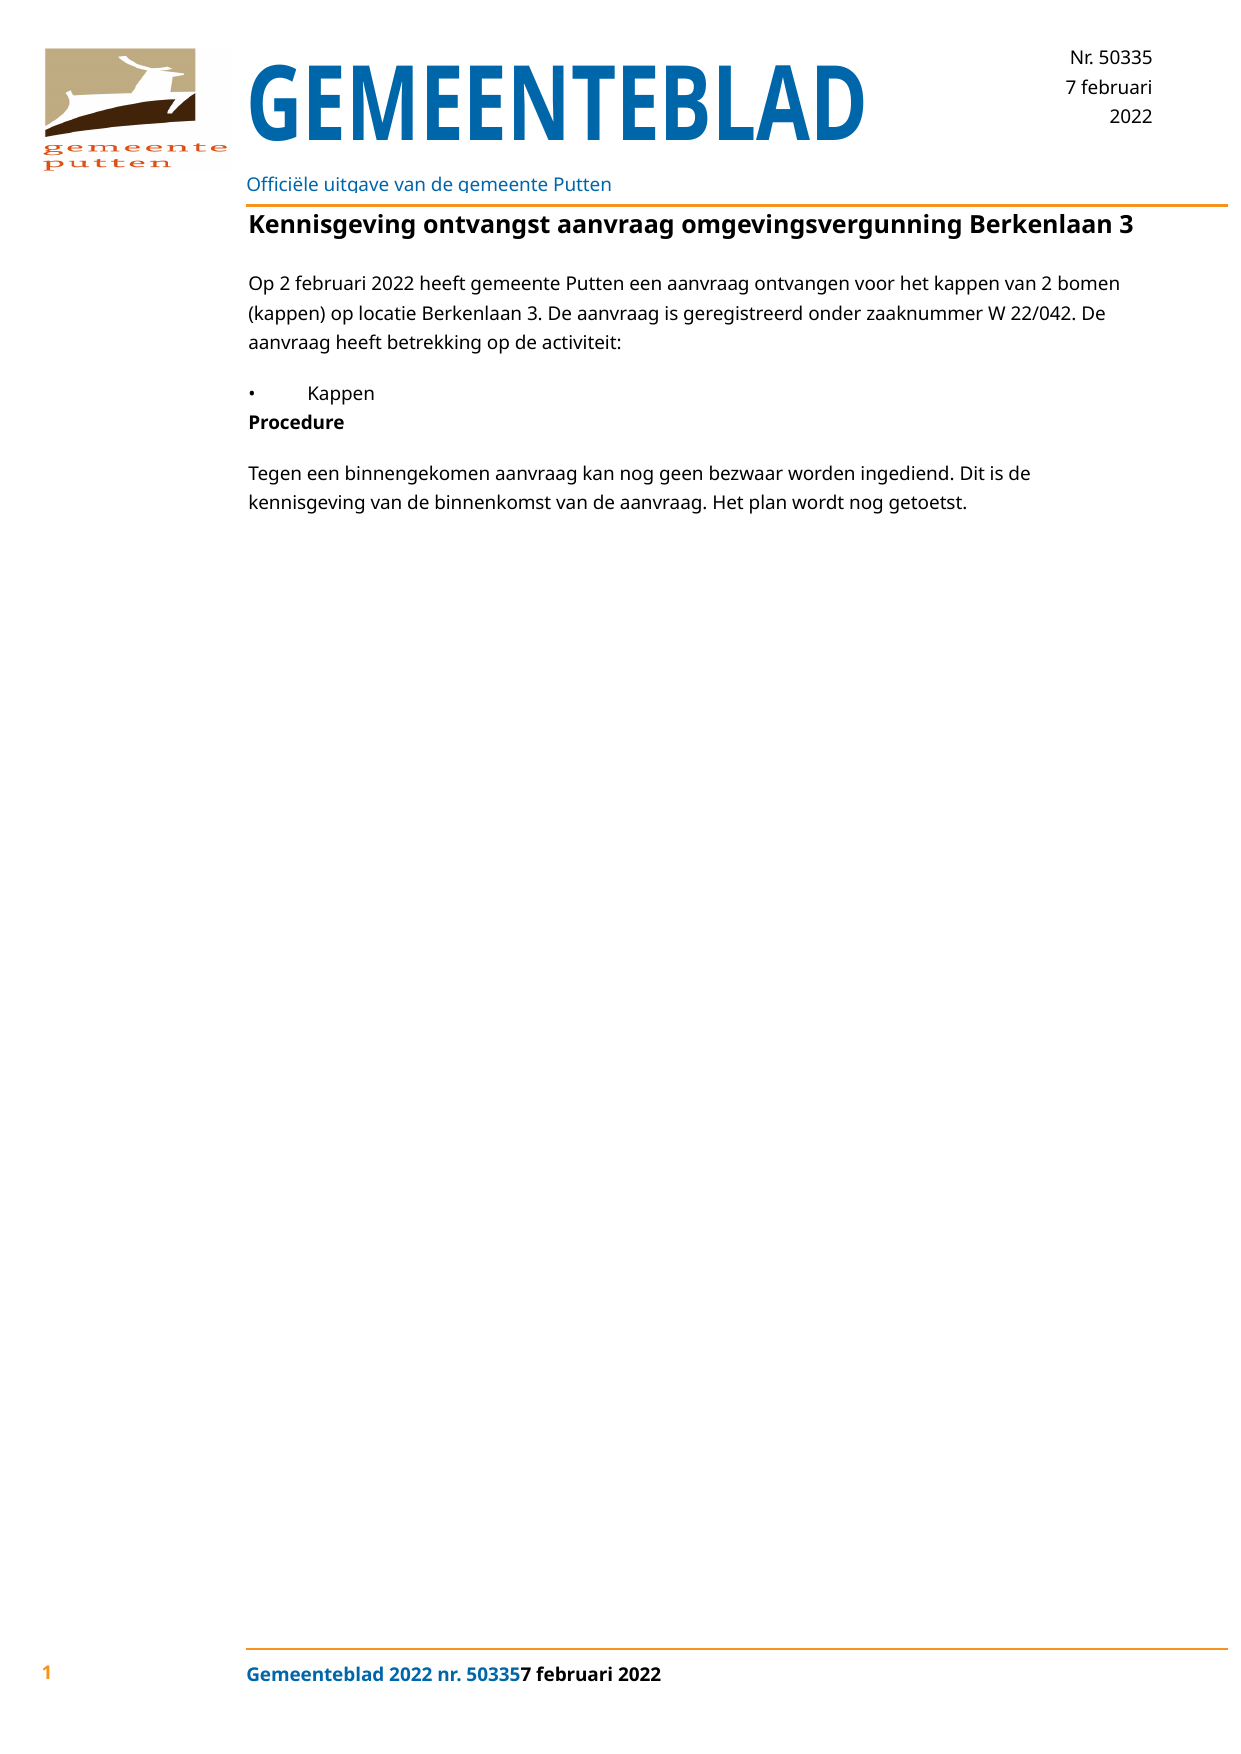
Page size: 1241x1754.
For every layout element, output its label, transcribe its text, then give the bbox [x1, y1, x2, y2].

text Procedure [248, 409, 1152, 435]
list Kappen [248, 380, 1152, 406]
text Op 2 februari 2022 heeft gemeente Putten een aanvraag ontvangen voor het kappen van 2 bomen (kappen) op locatie Berkenlaan 3. De aanvraag is geregistreerd onder zaaknummer W 22/042. De aanvraag heeft betrekking op de activiteit: [248, 270, 1152, 355]
text Tegen een binnengekomen aanvraag kan nog geen bezwaar worden ingediend. Dit is de kennisgeving van de binnenkomst van de aanvraag. Het plan wordt nog getoetst. [248, 460, 1152, 515]
picture [41, 47, 231, 172]
text Kennisgeving ontvangst aanvraag omgevingsvergunning Berkenlaan 3 [248, 207, 1152, 241]
